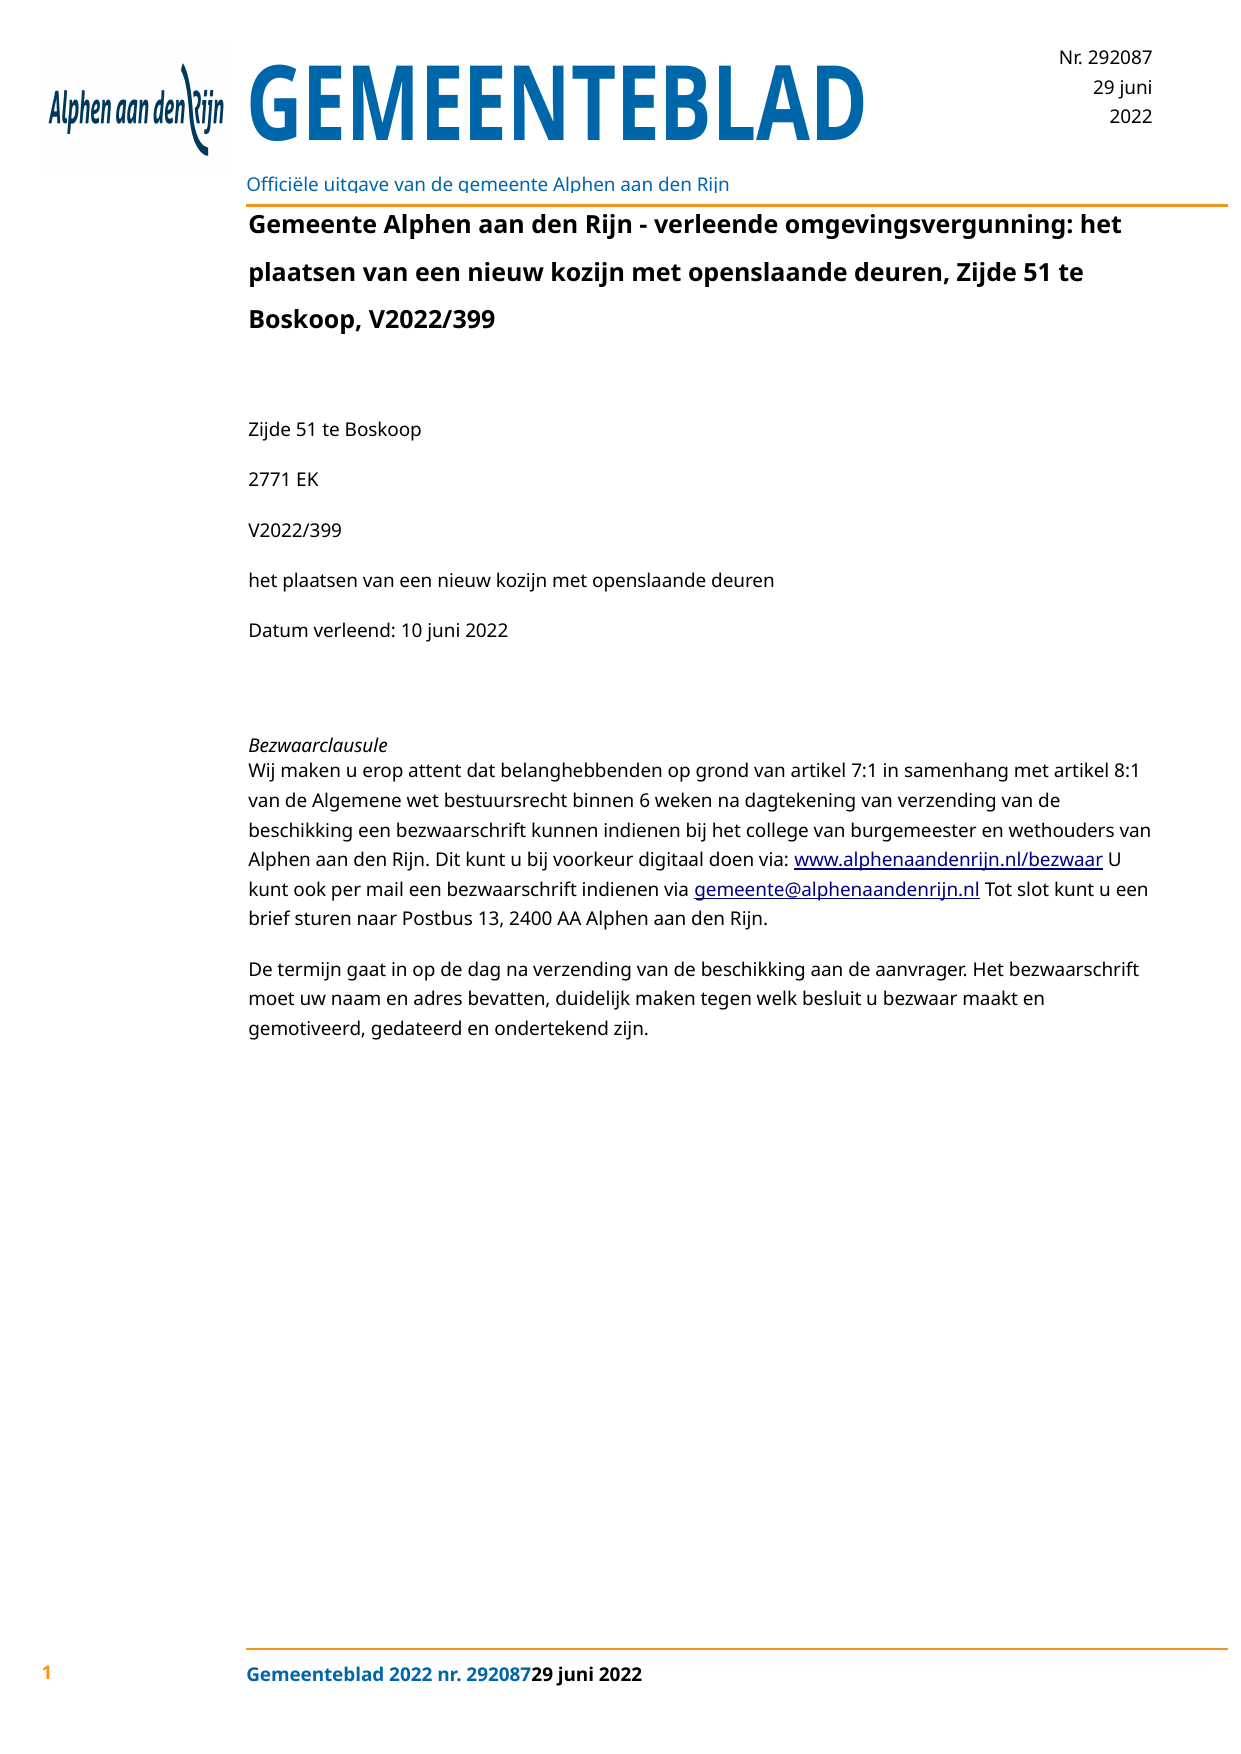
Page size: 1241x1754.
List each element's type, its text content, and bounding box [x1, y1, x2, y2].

text 2771 EK [248, 466, 1152, 492]
text Zijde 51 te Boskoop [248, 416, 1152, 442]
text De termijn gaat in op de dag na verzending van de beschikking aan de aanvrager. Het bezwaarschrift moet uw naam en adres bevatten, duidelijk maken tegen welk besluit u bezwaar maakt en gemotiveerd, gedateerd en ondertekend zijn. [248, 956, 1152, 1041]
text Wij maken u erop attent dat belanghebbenden op grond van artikel 7:1 in samenhang met artikel 8:1 van de Algemene wet bestuursrecht binnen 6 weken na dagtekening van verzending van de beschikking een bezwaarschrift kunnen indienen bij het college van burgemeester en wethouders van Alphen aan den Rijn. Dit kunt u bij voorkeur digitaal doen via: www.alphenaandenrijn.nl/bezwaar U kunt ook per mail een bezwaarschrift indienen via gemeente@alphenaandenrijn.nl Tot slot kunt u een brief sturen naar Postbus 13, 2400 AA Alphen aan den Rijn. [248, 758, 1152, 931]
text Datum verleend: 10 juni 2022 [248, 618, 1152, 643]
text Gemeente Alphen aan den Rijn - verleende omgevingsvergunning: het plaatsen van een nieuw kozijn met openslaande deuren, Zijde 51 te Boskoop, V2022/399 [248, 207, 1152, 336]
picture [41, 47, 231, 172]
text V2022/399 [248, 517, 1152, 542]
text het plaatsen van een nieuw kozijn met openslaande deuren [248, 567, 1152, 593]
text Bezwaarclausule [248, 732, 1152, 758]
